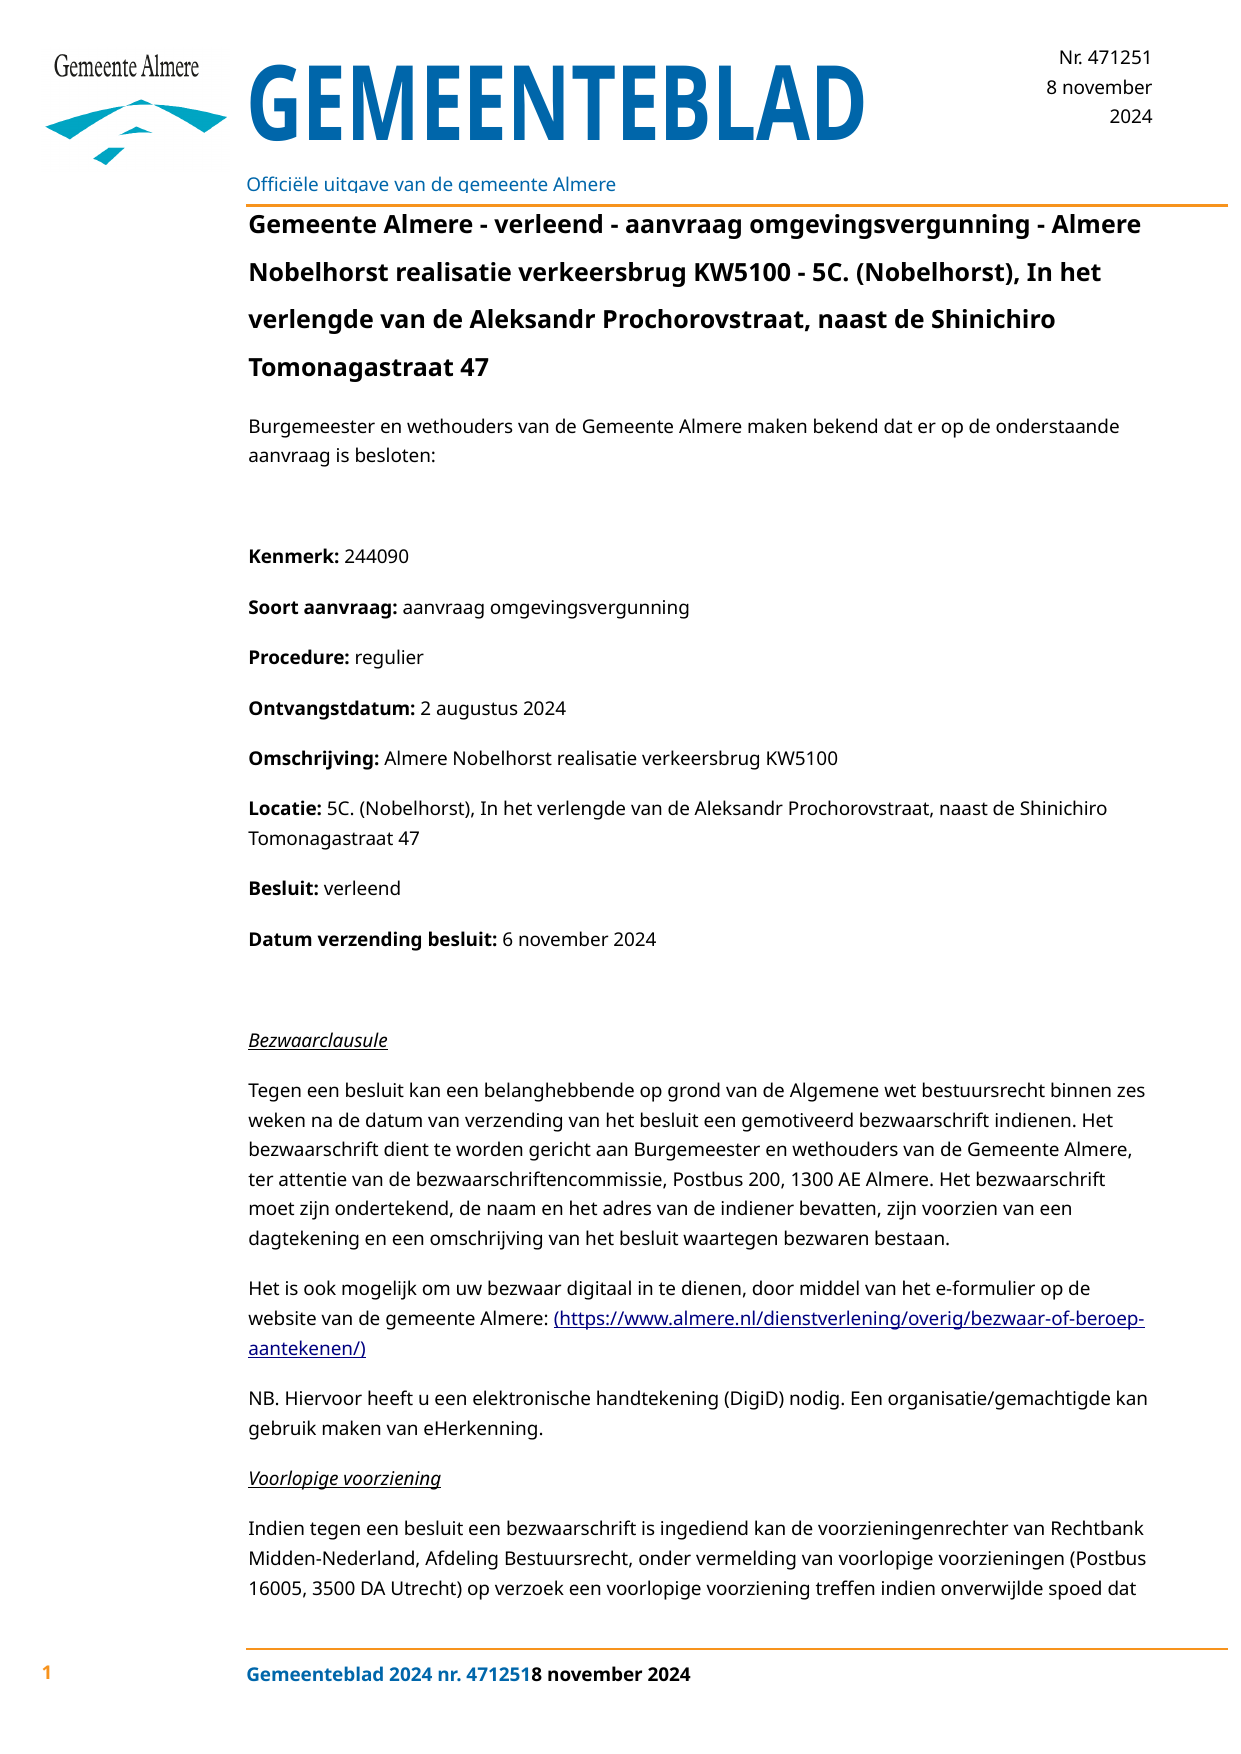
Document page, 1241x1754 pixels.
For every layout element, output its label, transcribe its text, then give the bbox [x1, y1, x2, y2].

text Locatie: 5C. (Nobelhorst), In het verlengde van de Aleksandr Prochorovstraat, naast de Shinichiro Tomonagastraat 47 [248, 796, 1152, 851]
text Soort aanvraag: aanvraag omgevingsvergunning [248, 594, 1152, 620]
text NB. Hiervoor heeft u een elektronische handtekening (DigiD) nodig. Een organisatie/gemachtigde kan gebruik maken van eHerkenning. [248, 1385, 1152, 1441]
text Procedure: regulier [248, 644, 1152, 670]
text Ontvangstdatum: 2 augustus 2024 [248, 695, 1152, 721]
text Bezwaarclausule [248, 1027, 1152, 1053]
text Het is ook mogelijk om uw bezwaar digitaal in te dienen, door middel van het e-formulier op de website van de gemeente Almere: (https://www.almere.nl/dienstverlening/overig/bezwaar-of-beroep-aantekenen/) [248, 1276, 1152, 1361]
text Tegen een besluit kan een belanghebbende op grond van de Algemene wet bestuursrecht binnen zes weken na de datum van verzending van het besluit een gemotiveerd bezwaarschrift indienen. Het bezwaarschrift dient te worden gericht aan Burgemeester en wethouders van de Gemeente Almere, ter attentie van de bezwaarschriftencommissie, Postbus 200, 1300 AE Almere. Het bezwaarschrift moet zijn ondertekend, de naam en het adres van de indiener bevatten, zijn voorzien van een dagtekening en een omschrijving van het besluit waartegen bezwaren bestaan. [248, 1077, 1152, 1251]
text Voorlopige voorziening [248, 1465, 1152, 1491]
text Besluit: verleend [248, 876, 1152, 901]
text Omschrijving: Almere Nobelhorst realisatie verkeersbrug KW5100 [248, 745, 1152, 771]
text Datum verzending besluit: 6 november 2024 [248, 926, 1152, 952]
text Indien tegen een besluit een bezwaarschrift is ingediend kan de voorzieningenrechter van Rechtbank Midden-Nederland, Afdeling Bestuursrecht, onder vermelding van voorlopige voorzieningen (Postbus 16005, 3500 DA Utrecht) op verzoek een voorlopige voorziening treffen indien onverwijlde spoed dat [248, 1516, 1152, 1601]
text Gemeente Almere - verleend - aanvraag omgevingsvergunning - Almere Nobelhorst realisatie verkeersbrug KW5100 - 5C. (Nobelhorst), In het verlengde van de Aleksandr Prochorovstraat, naast de Shinichiro Tomonagastraat 47 [248, 207, 1152, 384]
picture [41, 47, 231, 172]
text Burgemeester en wethouders van de Gemeente Almere maken bekend dat er op de onderstaande aanvraag is besloten: [248, 413, 1152, 468]
text Kenmerk: 244090 [248, 543, 1152, 569]
